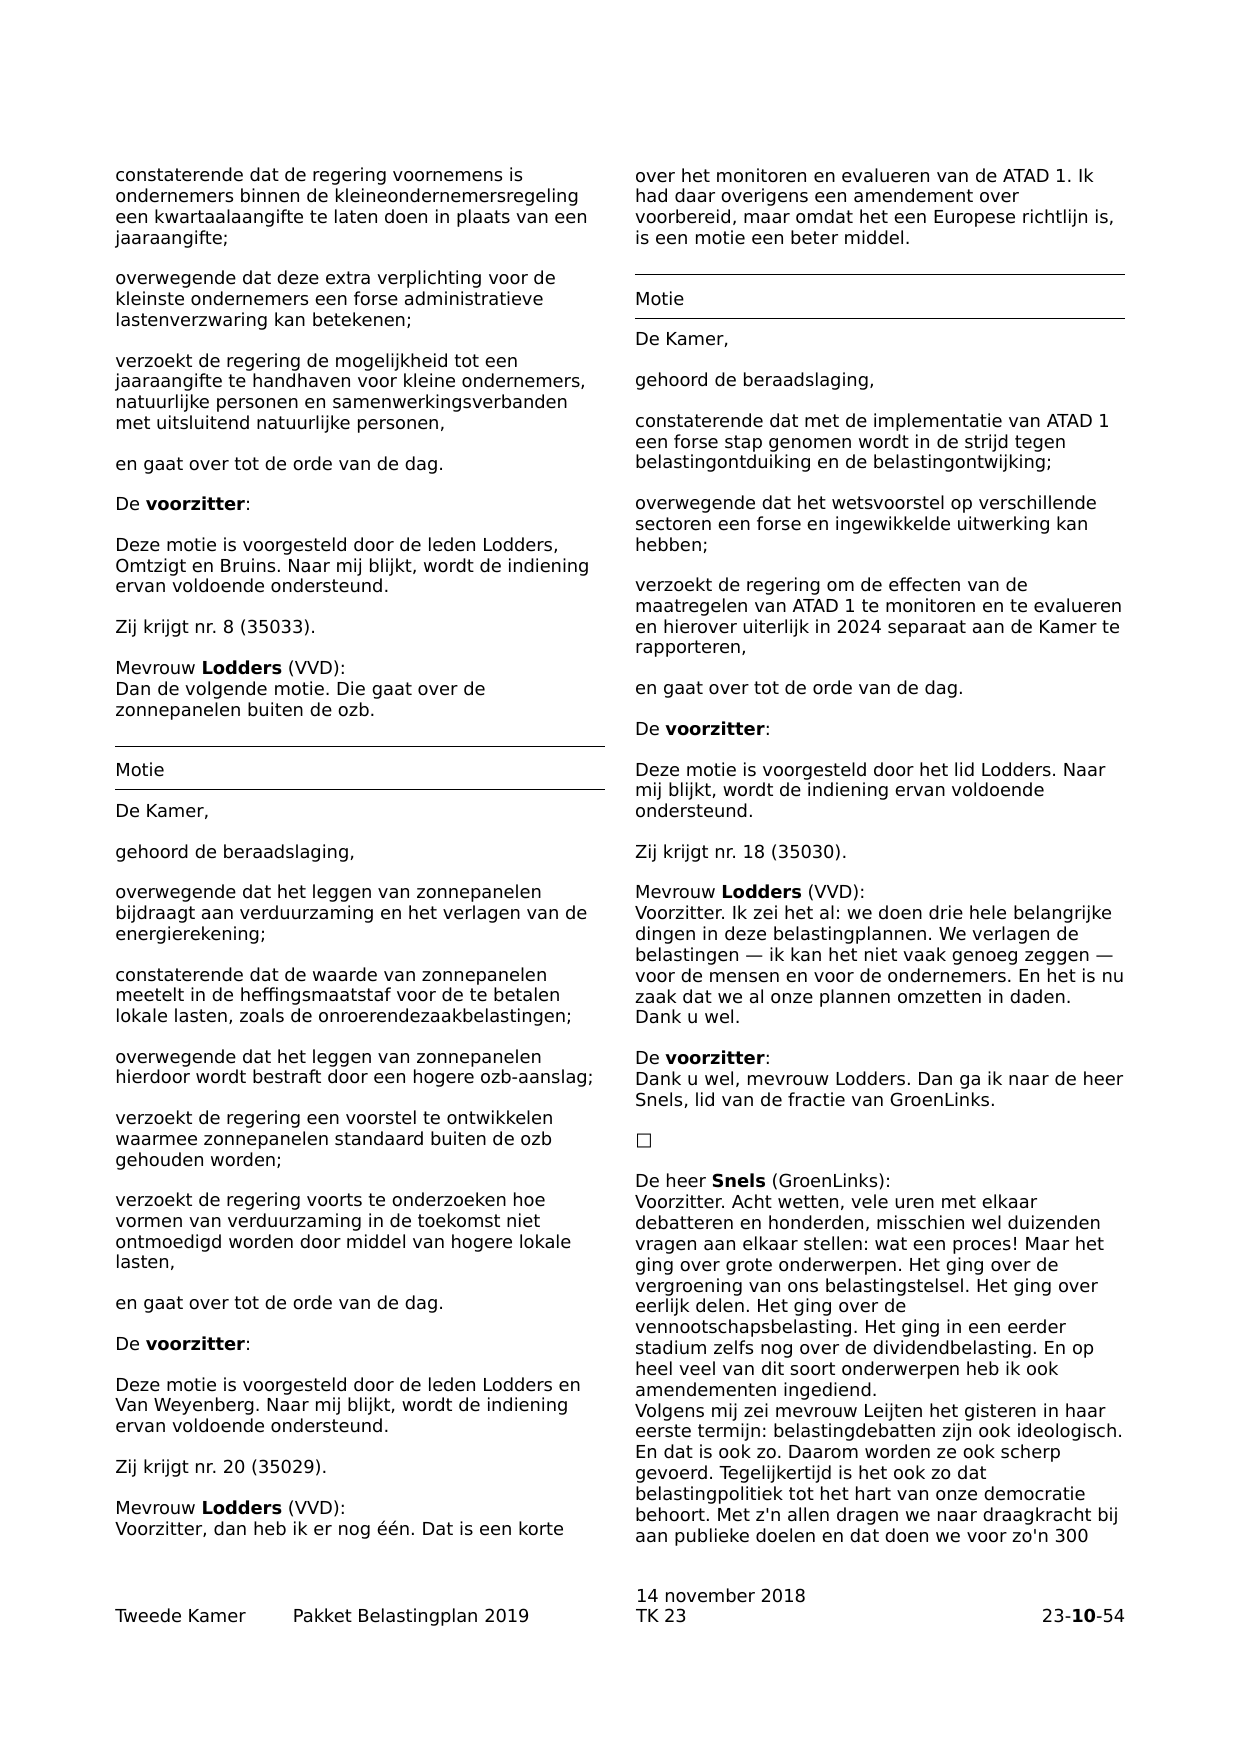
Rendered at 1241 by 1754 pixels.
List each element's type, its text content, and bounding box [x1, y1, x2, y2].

text ⬜ [635, 1131, 1125, 1151]
text De voorzitter: [635, 1048, 1125, 1069]
text De voorzitter: [115, 1334, 605, 1354]
text constaterende dat met de implementatie van ATAD 1 een forse stap genomen wordt in de strijd tegen belastingontduiking en de belastingontwijking; [635, 411, 1125, 473]
text en gaat over tot de orde van de dag. [115, 453, 605, 474]
text Dank u wel, mevrouw Lodders. Dan ga ik naar de heer Snels, lid van de fractie van GroenLinks. [635, 1069, 1125, 1111]
text Zij krijgt nr. 20 (35029). [115, 1457, 605, 1477]
text Voorzitter. Acht wetten, vele uren met elkaar debatteren en honderden, misschien wel duizenden vragen aan elkaar stellen: wat een proces! Maar het ging over grote onderwerpen. Het ging over de vergroening van ons belastingstelsel. Het ging over eerlijk delen. Het ging over de vennootschapsbelasting. Het ging in een eerder stadium zelfs nog over de dividendbelasting. En op heel veel van dit soort onderwerpen heb ik ook amendementen ingediend. [635, 1192, 1125, 1400]
text Voorzitter, dan heb ik er nog één. Dat is een korte [115, 1518, 605, 1539]
text Deze motie is voorgesteld door de leden Lodders, Omtzigt en Bruins. Naar mij blijkt, wordt de indiening ervan voldoende ondersteund. [115, 535, 605, 597]
text en gaat over tot de orde van de dag. [115, 1293, 605, 1314]
text verzoekt de regering om de effecten van de maatregelen van ATAD 1 te monitoren en te evalueren en hierover uiterlijk in 2024 separaat aan de Kamer te rapporteren, [635, 575, 1125, 658]
text over het monitoren en evalueren van de ATAD 1. Ik had daar overigens een amendement over voorbereid, maar omdat het een Europese richtlijn is, is een motie een beter middel. [635, 165, 1125, 249]
text Zij krijgt nr. 18 (35030). [635, 842, 1125, 862]
text Motie [115, 760, 605, 781]
text Mevrouw Lodders (VVD): [115, 1497, 605, 1518]
text constaterende dat de waarde van zonnepanelen meetelt in de heffingsmaatstaf voor de te betalen lokale lasten, zoals de onroerendezaakbelastingen; [115, 964, 605, 1027]
text Deze motie is voorgesteld door het lid Lodders. Naar mij blijkt, wordt de indiening ervan voldoende ondersteund. [635, 759, 1125, 822]
text gehoord de beraadslaging, [635, 370, 1125, 391]
text overwegende dat het leggen van zonnepanelen hierdoor wordt bestraft door een hogere ozb-aanslag; [115, 1047, 605, 1088]
text Mevrouw Lodders (VVD): [635, 882, 1125, 903]
text verzoekt de regering de mogelijkheid tot een jaaraangifte te handhaven voor kleine ondernemers, natuurlijke personen en samenwerkingsverbanden met uitsluitend natuurlijke personen, [115, 350, 605, 433]
text De voorzitter: [115, 494, 605, 515]
text constaterende dat de regering voornemens is ondernemers binnen de kleineondernemersregeling een kwartaalaangifte te laten doen in plaats van een jaaraangifte; [115, 165, 605, 248]
text Motie [635, 288, 1125, 309]
text overwegende dat het leggen van zonnepanelen bijdraagt aan verduurzaming en het verlagen van de energierekening; [115, 882, 605, 944]
text Deze motie is voorgesteld door de leden Lodders en Van Weyenberg. Naar mij blijkt, wordt de indiening ervan voldoende ondersteund. [115, 1374, 605, 1437]
text verzoekt de regering voorts te onderzoeken hoe vormen van verduurzaming in de toekomst niet ontmoedigd worden door middel van hogere lokale lasten, [115, 1190, 605, 1273]
text gehoord de beraadslaging, [115, 841, 605, 862]
text Voorzitter. Ik zei het al: we doen drie hele belangrijke dingen in deze belastingplannen. We verlagen de belastingen — ik kan het niet vaak genoeg zeggen — voor de mensen en voor de ondernemers. En het is nu zaak dat we al onze plannen omzetten in daden. [635, 903, 1125, 1007]
text verzoekt de regering een voorstel te ontwikkelen waarmee zonnepanelen standaard buiten de ozb gehouden worden; [115, 1108, 605, 1170]
text overwegende dat deze extra verplichting voor de kleinste ondernemers een forse administratieve lastenverzwaring kan betekenen; [115, 268, 605, 330]
text Dan de volgende motie. Die gaat over de zonnepanelen buiten de ozb. [115, 678, 605, 720]
text overwegende dat het wetsvoorstel op verschillende sectoren een forse en ingewikkelde uitwerking kan hebben; [635, 493, 1125, 555]
text Mevrouw Lodders (VVD): [115, 658, 605, 678]
text Volgens mij zei mevrouw Leijten het gisteren in haar eerste termijn: belastingdebatten zijn ook ideologisch. En dat is ook zo. Daarom worden ze ook scherp gevoerd. Tegelijkertijd is het ook zo dat belastingpolitiek tot het hart van onze democratie behoort. Met z'n allen dragen we naar draagkracht bij aan publieke doelen en dat doen we voor zo'n 300 [635, 1400, 1125, 1546]
text en gaat over tot de orde van de dag. [635, 678, 1125, 699]
text De voorzitter: [635, 719, 1125, 739]
text Dank u wel. [635, 1007, 1125, 1028]
text Zij krijgt nr. 8 (35033). [115, 617, 605, 638]
text De heer Snels (GroenLinks): [635, 1171, 1125, 1192]
text De Kamer, [115, 801, 605, 821]
text De Kamer, [635, 329, 1125, 350]
